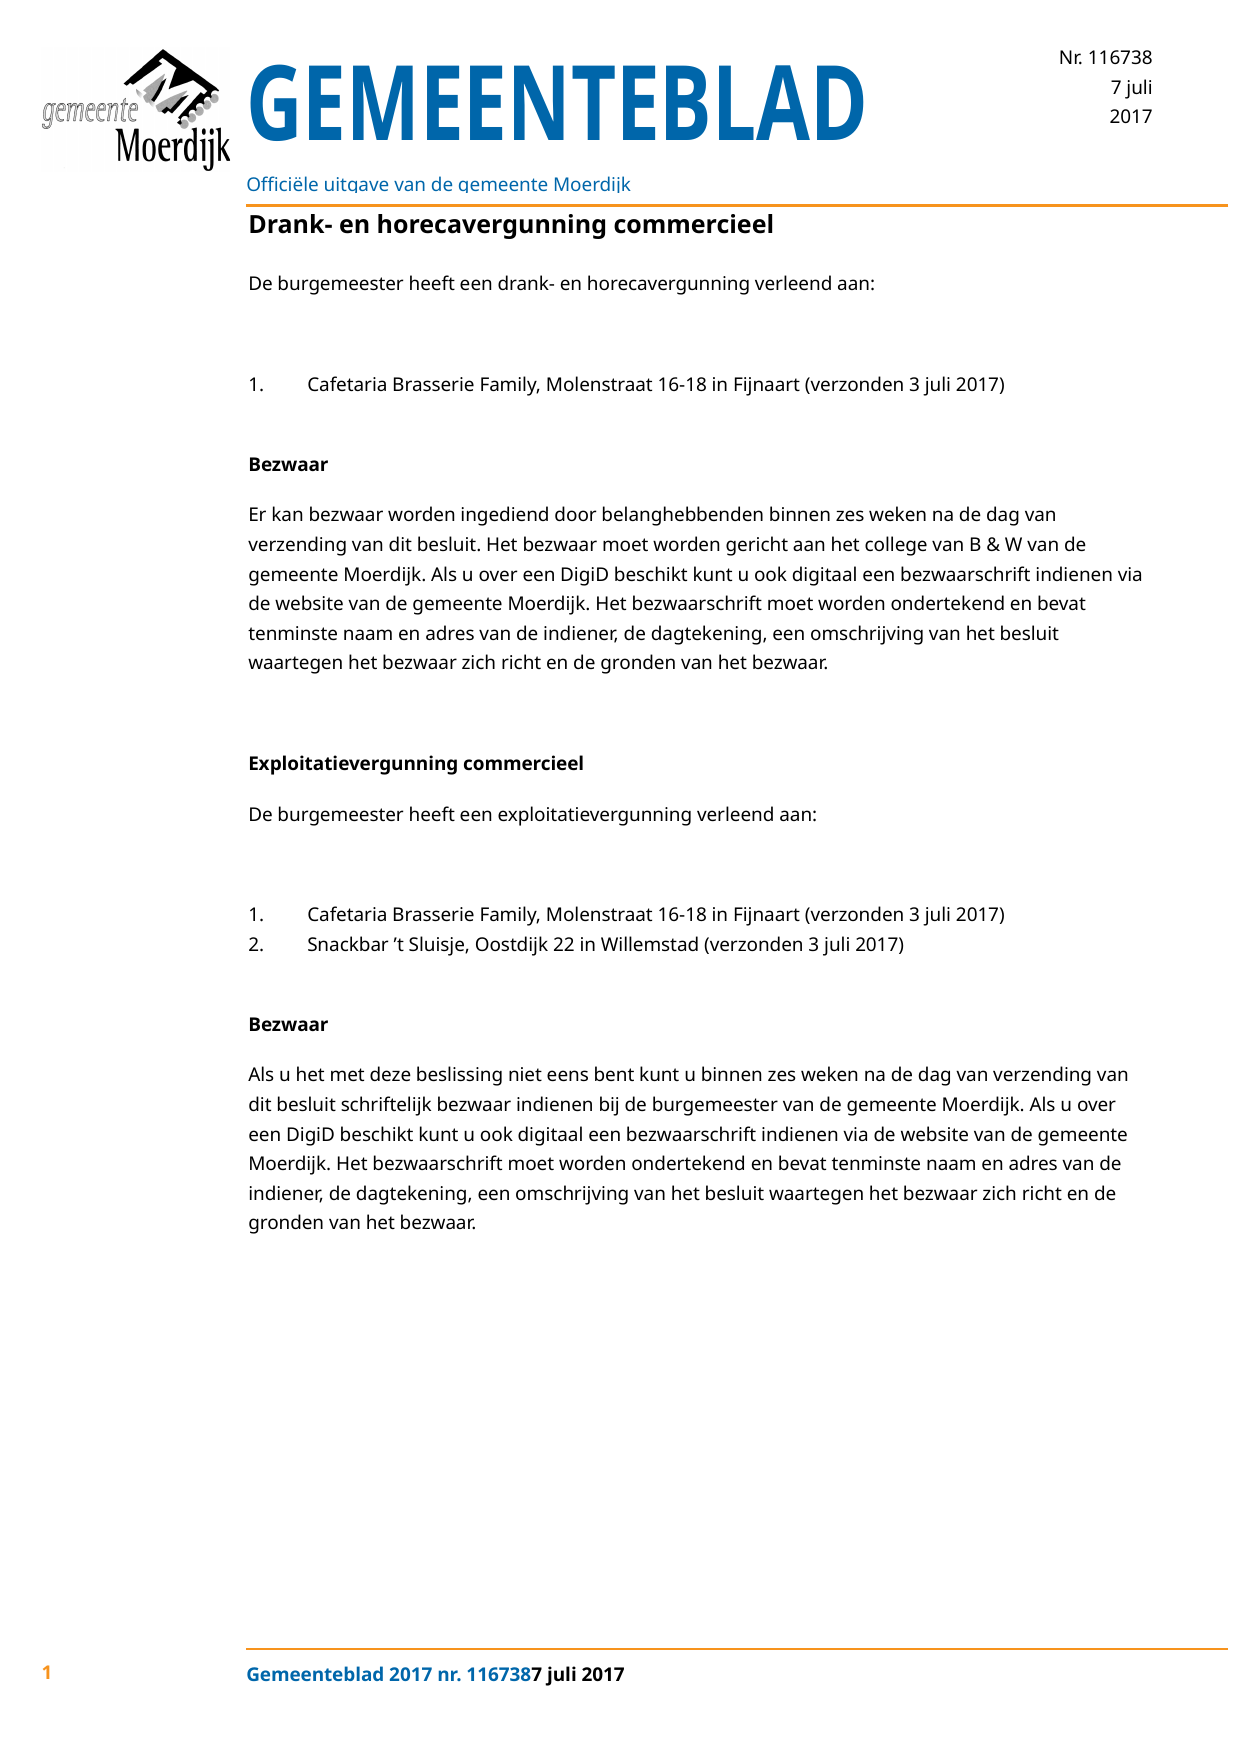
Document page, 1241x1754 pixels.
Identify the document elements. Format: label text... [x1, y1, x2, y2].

text De burgemeester heeft een drank- en horecavergunning verleend aan: [248, 270, 1152, 296]
text Bezwaar [248, 1011, 1152, 1037]
text Als u het met deze beslissing niet eens bent kunt u binnen zes weken na de dag van verzending van dit besluit schriftelijk bezwaar indienen bij de burgemeester van de gemeente Moerdijk. Als u over een DigiD beschikt kunt u ook digitaal een bezwaarschrift indienen via de website van de gemeente Moerdijk. Het bezwaarschrift moet worden ondertekend en bevat tenminste naam en adres van de indiener, de dagtekening, een omschrijving van het besluit waartegen het bezwaar zich richt en de gronden van het bezwaar. [248, 1062, 1152, 1235]
text Exploitatievergunning commercieel [248, 750, 1152, 776]
text Er kan bezwaar worden ingediend door belanghebbenden binnen zes weken na de dag van verzending van dit besluit. Het bezwaar moet worden gericht aan het college van B & W van de gemeente Moerdijk. Als u over een DigiD beschikt kunt u ook digitaal een bezwaarschrift indienen via de website van de gemeente Moerdijk. Het bezwaarschrift moet worden ondertekend en bevat tenminste naam en adres van de indiener, de dagtekening, een omschrijving van het besluit waartegen het bezwaar zich richt en de gronden van het bezwaar. [248, 502, 1152, 675]
text De burgemeester heeft een exploitatievergunning verleend aan: [248, 801, 1152, 826]
list Cafetaria Brasserie Family, Molenstraat 16-18 in Fijnaart (verzonden 3 juli 2017) [248, 371, 1152, 397]
list Cafetaria Brasserie Family, Molenstraat 16-18 in Fijnaart (verzonden 3 juli 2017) [248, 902, 1152, 927]
list Snackbar ’t Sluisje, Oostdijk 22 in Willemstad (verzonden 3 juli 2017) [248, 931, 1152, 957]
picture [41, 47, 231, 172]
text Bezwaar [248, 451, 1152, 477]
text Drank- en horecavergunning commercieel [248, 207, 1152, 241]
